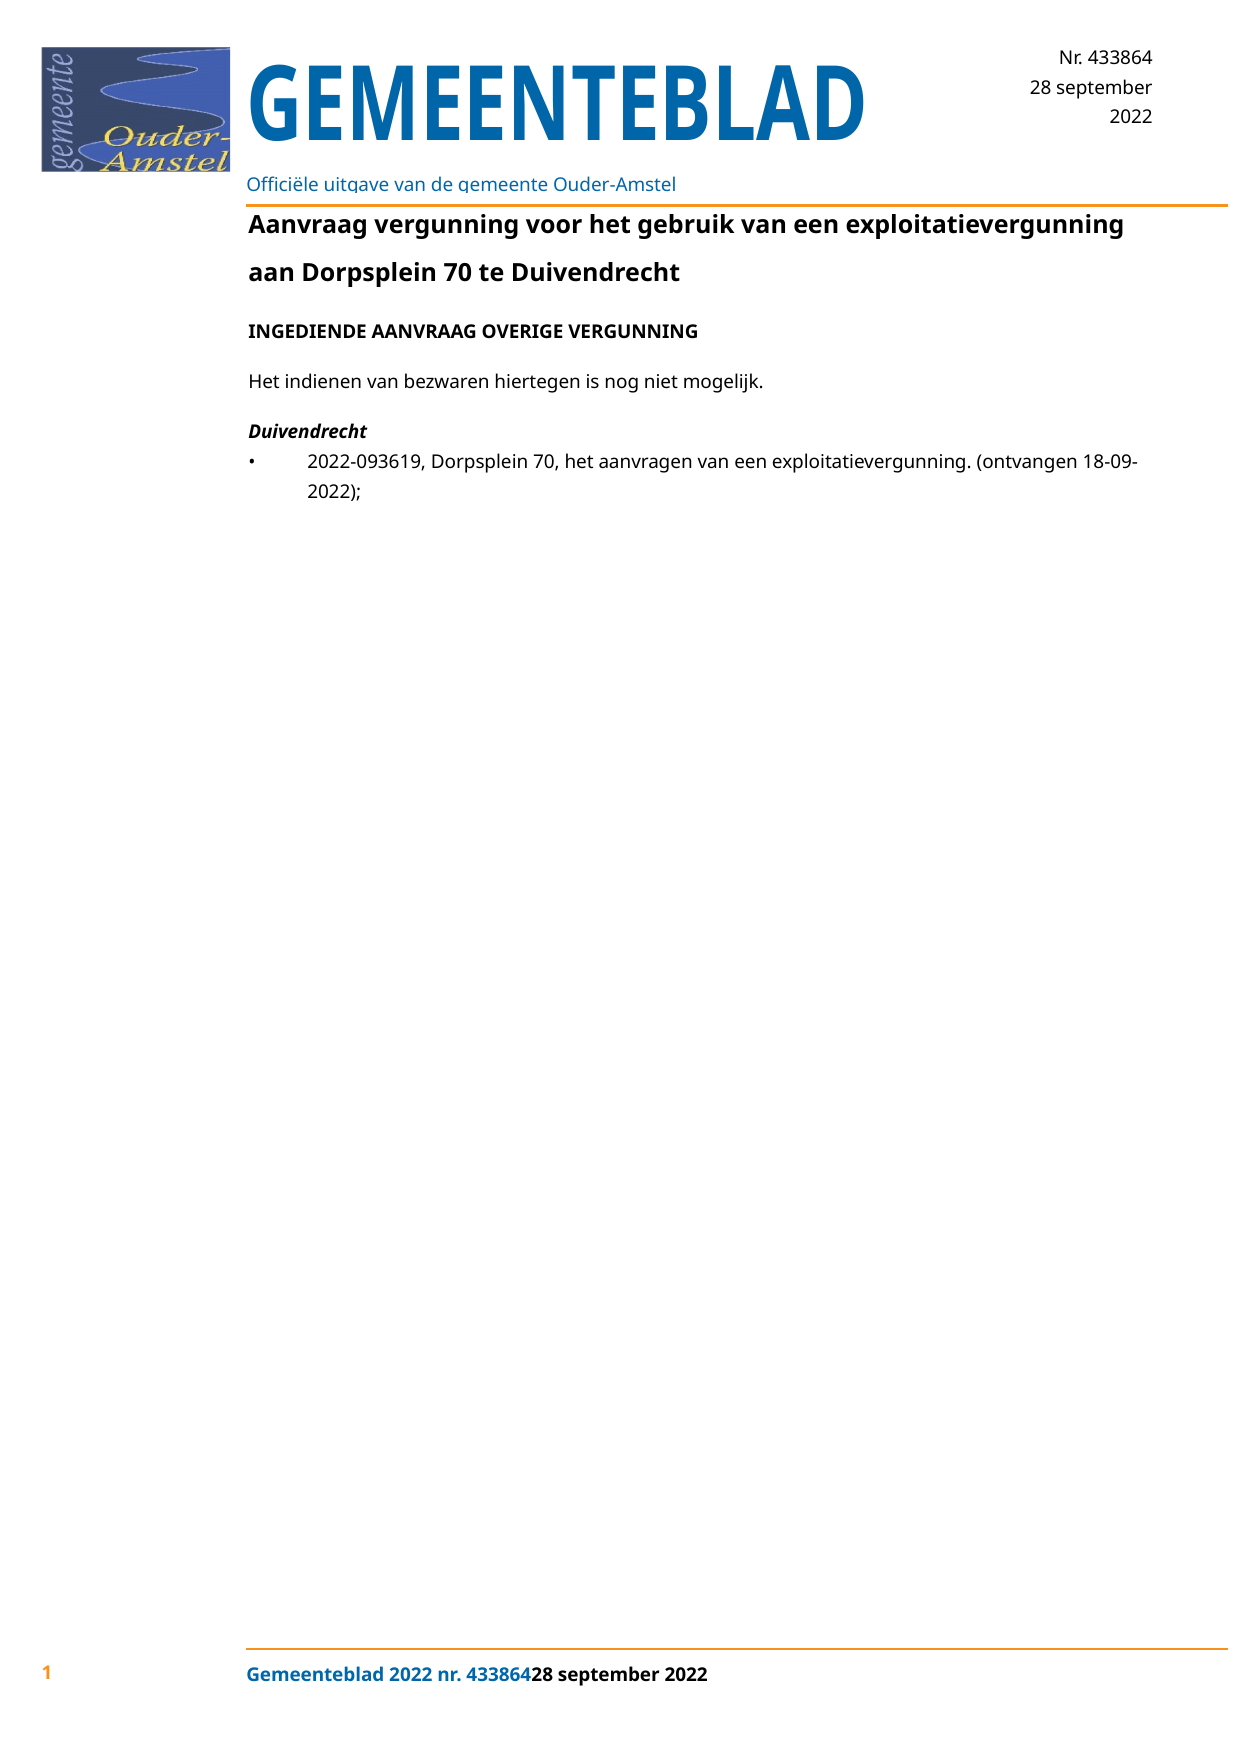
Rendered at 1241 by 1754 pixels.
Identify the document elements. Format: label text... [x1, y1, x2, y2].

text Duivendrecht [248, 419, 1152, 444]
list 2022-093619, Dorpsplein 70, het aanvragen van een exploitatievergunning. (ontvangen 18-09-2022); [248, 448, 1152, 504]
text Aanvraag vergunning voor het gebruik van een exploitatievergunning aan Dorpsplein 70 te Duivendrecht [248, 207, 1152, 288]
text Het indienen van bezwaren hiertegen is nog niet mogelijk. [248, 368, 1152, 394]
picture [41, 47, 231, 172]
text INGEDIENDE AANVRAAG OVERIGE VERGUNNING [248, 318, 1152, 344]
